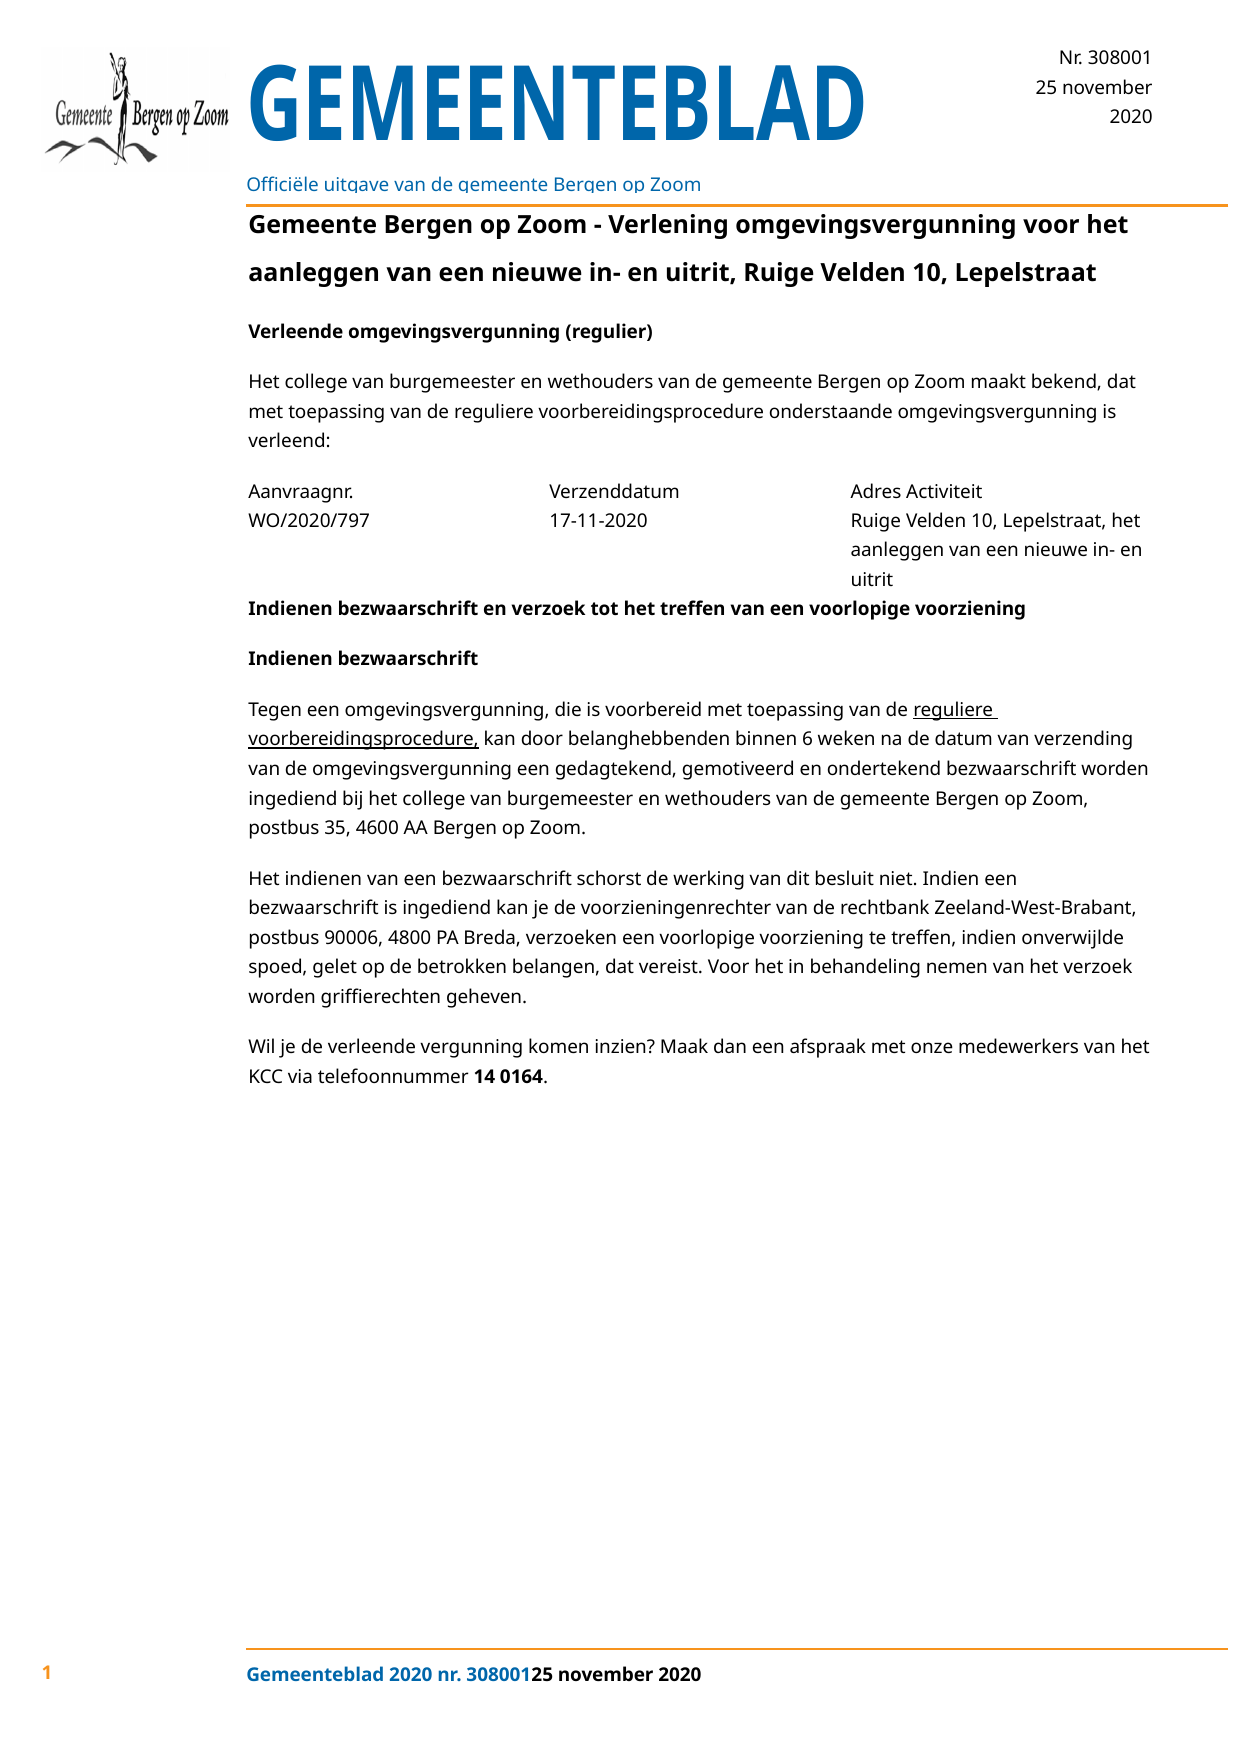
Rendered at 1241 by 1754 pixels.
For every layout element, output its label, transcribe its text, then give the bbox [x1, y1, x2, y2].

text Wil je de verleende vergunning komen inzien? Maak dan een afspraak met onze medewerkers van het KCC via telefoonnummer 14 0164. [248, 1033, 1152, 1089]
picture [41, 47, 231, 172]
text Indienen bezwaarschrift [248, 646, 1152, 671]
table_header WO/2020/797 [248, 507, 549, 592]
table_header Aanvraagnr. [248, 478, 549, 504]
table_header Verzenddatum [549, 478, 850, 504]
text Tegen een omgevingsvergunning, die is voorbereid met toepassing van de reguliere voorbereidingsprocedure, kan door belanghebbenden binnen 6 weken na de datum van verzending van de omgevingsvergunning een gedagtekend, gemotiveerd en ondertekend bezwaarschrift worden ingediend bij het college van burgemeester en wethouders van de gemeente Bergen op Zoom, postbus 35, 4600 AA Bergen op Zoom. [248, 696, 1152, 840]
text Het indienen van een bezwaarschrift schorst de werking van dit besluit niet. Indien een bezwaarschrift is ingediend kan je de voorzieningenrechter van de rechtbank Zeeland-West-Brabant, postbus 90006, 4800 PA Breda, verzoeken een voorlopige voorziening te treffen, indien onverwijlde spoed, gelet op de betrokken belangen, dat vereist. Voor het in behandeling nemen van het verzoek worden griffierechten geheven. [248, 865, 1152, 1009]
text Indienen bezwaarschrift en verzoek tot het treffen van een voorlopige voorziening [248, 595, 1152, 621]
text Gemeente Bergen op Zoom - Verlening omgevingsvergunning voor het aanleggen van een nieuwe in- en uitrit, Ruige Velden 10, Lepelstraat [248, 207, 1152, 288]
table_header Adres Activiteit [850, 478, 1152, 504]
text Het college van burgemeester en wethouders van de gemeente Bergen op Zoom maakt bekend, dat met toepassing van de reguliere voorbereidingsprocedure onderstaande omgevingsvergunning is verleend: [248, 368, 1152, 453]
table_header Ruige Velden 10, Lepelstraat, het aanleggen van een nieuwe in- en uitrit [850, 507, 1152, 592]
text Verleende omgevingsvergunning (regulier) [248, 318, 1152, 344]
table_header 17-11-2020 [549, 507, 850, 592]
